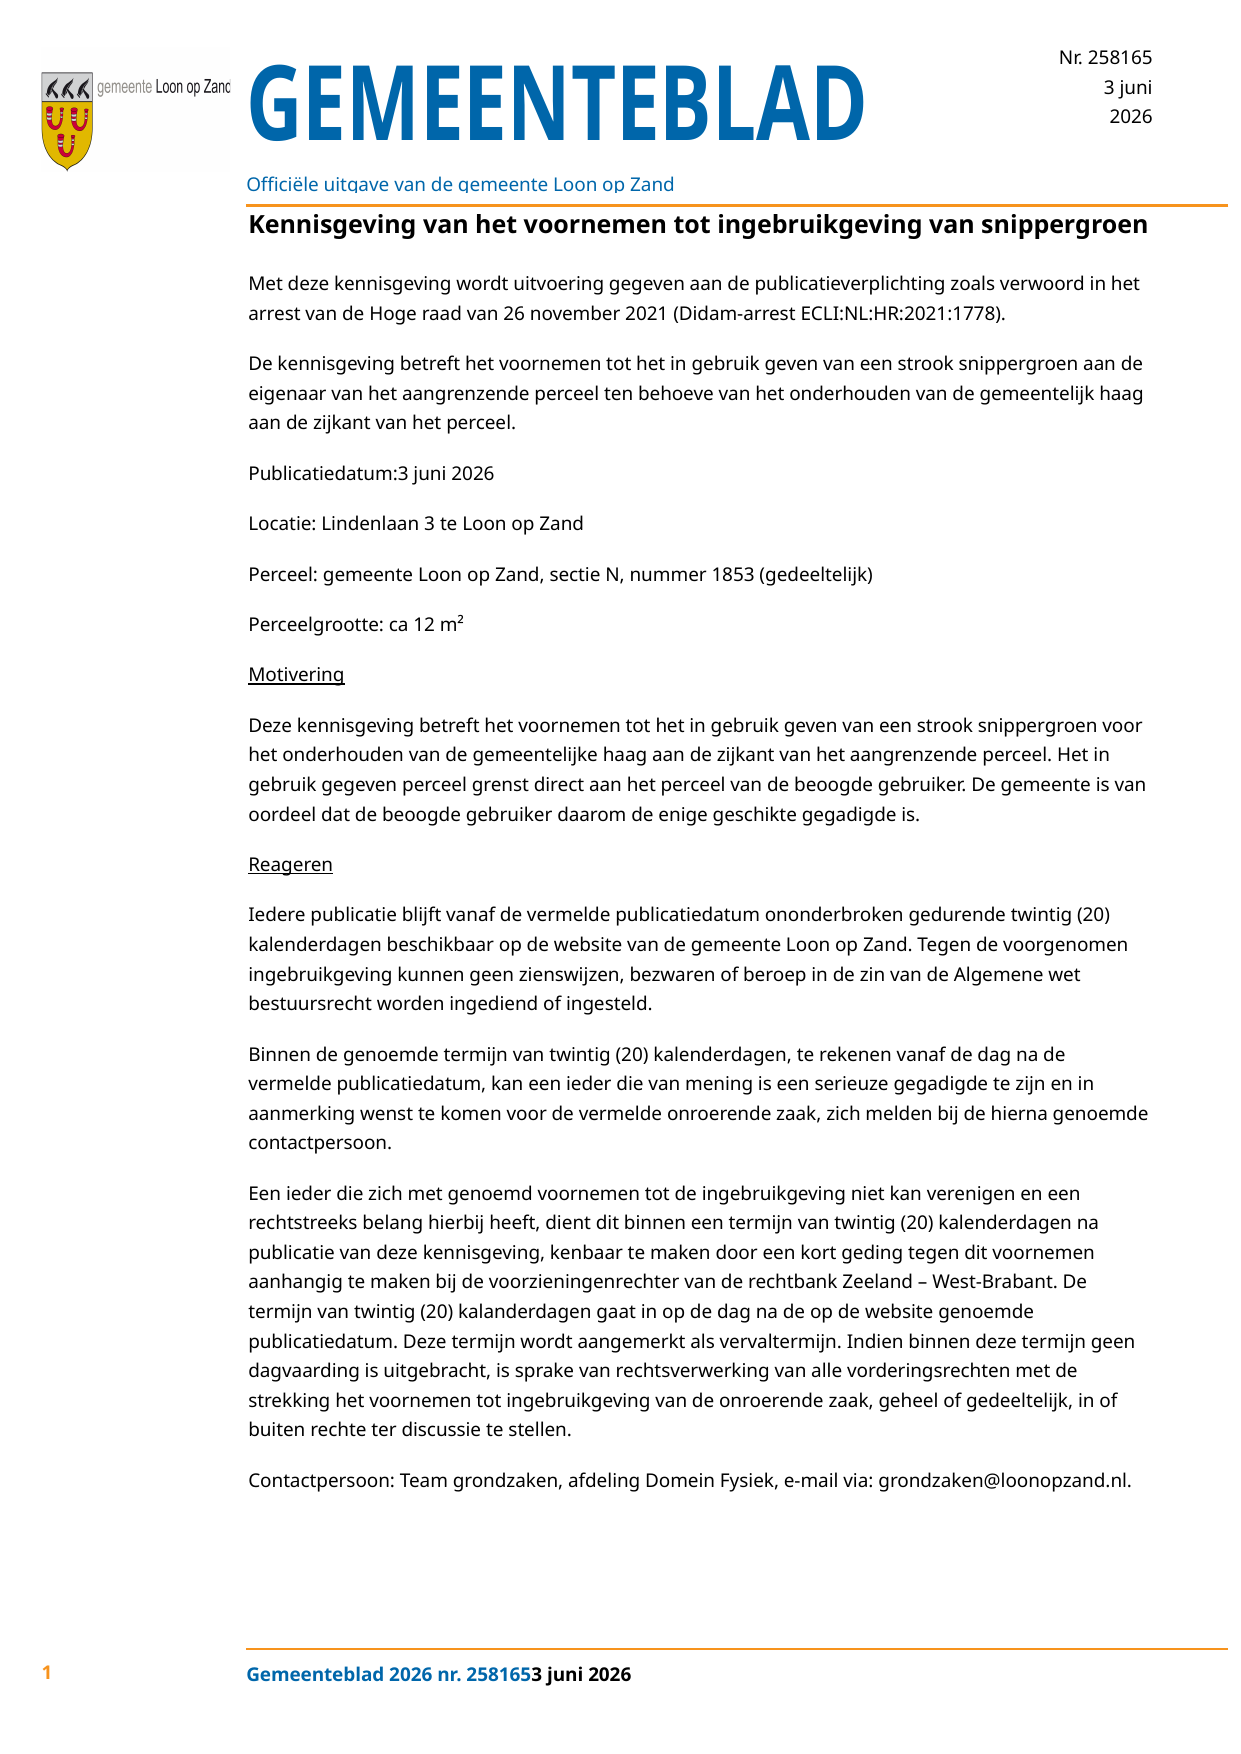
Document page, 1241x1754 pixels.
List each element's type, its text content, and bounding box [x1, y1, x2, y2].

text Deze kennisgeving betreft het voornemen tot het in gebruik geven van een strook snippergroen voor het onderhouden van de gemeentelijke haag aan de zijkant van het aangrenzende perceel. Het in gebruik gegeven perceel grenst direct aan het perceel van de beoogde gebruiker. De gemeente is van oordeel dat de beoogde gebruiker daarom de enige geschikte gegadigde is. [248, 712, 1152, 826]
text Reageren [248, 851, 1152, 877]
text Met deze kennisgeving wordt uitvoering gegeven aan de publicatieverplichting zoals verwoord in het arrest van de Hoge raad van 26 november 2021 (Didam-arrest ECLI:NL:HR:2021:1778). [248, 270, 1152, 326]
picture [41, 47, 231, 172]
text Publicatiedatum:3 juni 2026 [248, 460, 1152, 486]
text Iedere publicatie blijft vanaf de vermelde publicatiedatum ononderbroken gedurende twintig (20) kalenderdagen beschikbaar op de website van de gemeente Loon op Zand. Tegen de voorgenomen ingebruikgeving kunnen geen zienswijzen, bezwaren of beroep in de zin van de Algemene wet bestuursrecht worden ingediend of ingesteld. [248, 902, 1152, 1016]
text Binnen de genoemde termijn van twintig (20) kalenderdagen, te rekenen vanaf de dag na de vermelde publicatiedatum, kan een ieder die van mening is een serieuze gegadigde te zijn en in aanmerking wenst te komen voor de vermelde onroerende zaak, zich melden bij de hierna genoemde contactpersoon. [248, 1041, 1152, 1155]
text Perceelgrootte: ca 12 m² [248, 611, 1152, 637]
text Kennisgeving van het voornemen tot ingebruikgeving van snippergroen [248, 207, 1152, 241]
text Perceel: gemeente Loon op Zand, sectie N, nummer 1853 (gedeeltelijk) [248, 561, 1152, 586]
text Locatie: Lindenlaan 3 te Loon op Zand [248, 510, 1152, 536]
text Contactpersoon: Team grondzaken, afdeling Domein Fysiek, e-mail via: grondzaken@loonopzand.nl. [248, 1467, 1152, 1493]
text Motivering [248, 662, 1152, 687]
text De kennisgeving betreft het voornemen tot het in gebruik geven van een strook snippergroen aan de eigenaar van het aangrenzende perceel ten behoeve van het onderhouden van de gemeentelijk haag aan de zijkant van het perceel. [248, 350, 1152, 435]
text Een ieder die zich met genoemd voornemen tot de ingebruikgeving niet kan verenigen en een rechtstreeks belang hierbij heeft, dient dit binnen een termijn van twintig (20) kalenderdagen na publicatie van deze kennisgeving, kenbaar te maken door een kort geding tegen dit voornemen aanhangig te maken bij de voorzieningenrechter van de rechtbank Zeeland – West-Brabant. De termijn van twintig (20) kalanderdagen gaat in op de dag na de op de website genoemde publicatiedatum. Deze termijn wordt aangemerkt als vervaltermijn. Indien binnen deze termijn geen dagvaarding is uitgebracht, is sprake van rechtsverwerking van alle vorderingsrechten met de strekking het voornemen tot ingebruikgeving van de onroerende zaak, geheel of gedeeltelijk, in of buiten rechte ter discussie te stellen. [248, 1180, 1152, 1442]
